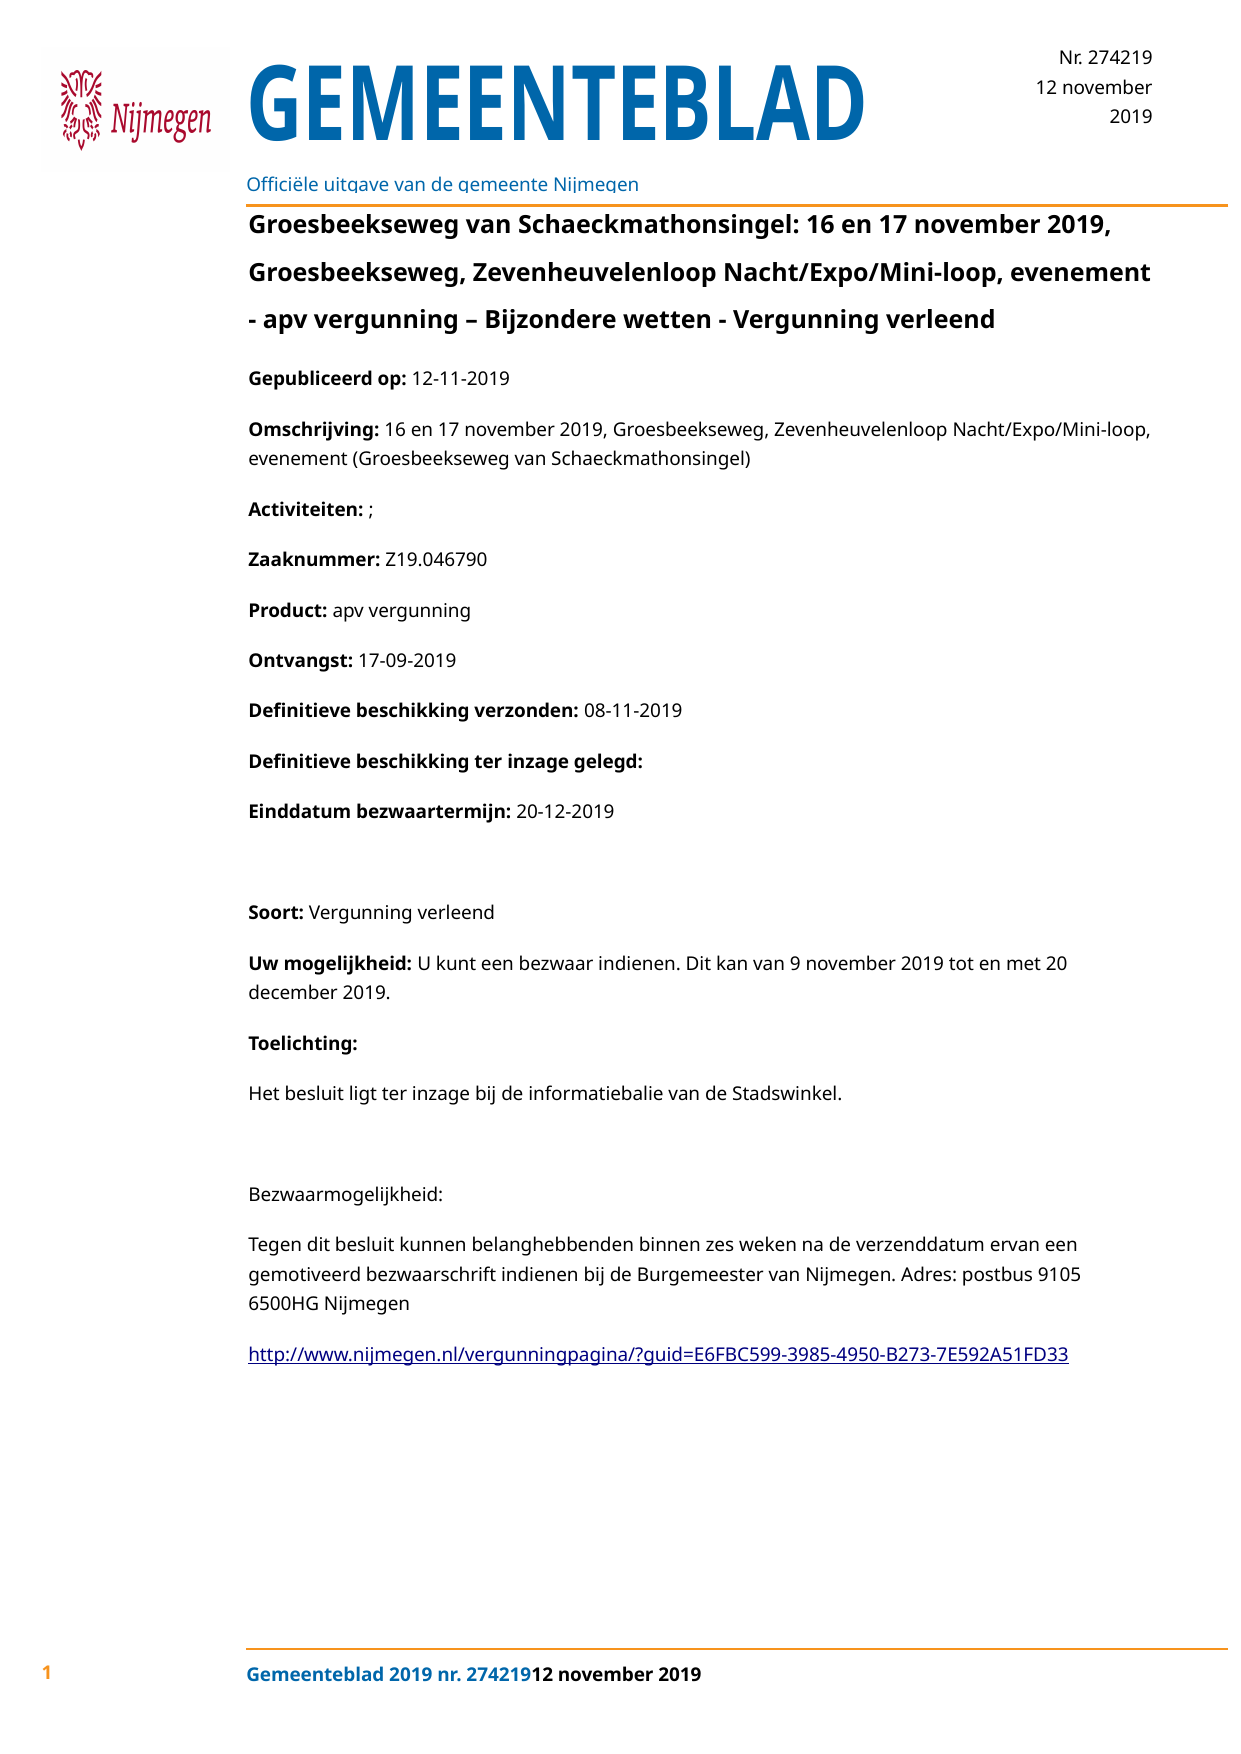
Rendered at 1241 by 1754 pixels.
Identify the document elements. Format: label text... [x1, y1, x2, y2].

text Bezwaarmogelijkheid: [248, 1181, 1152, 1207]
text Einddatum bezwaartermijn: 20-12-2019 [248, 798, 1152, 824]
picture [41, 47, 231, 172]
text Tegen dit besluit kunnen belanghebbenden binnen zes weken na de verzenddatum ervan een gemotiveerd bezwaarschrift indienen bij de Burgemeester van Nijmegen. Adres: postbus 9105 6500HG Nijmegen [248, 1231, 1152, 1316]
text Soort: Vergunning verleend [248, 899, 1152, 925]
text Toelichting: [248, 1030, 1152, 1055]
text Zaaknummer: Z19.046790 [248, 546, 1152, 572]
text Uw mogelijkheid: U kunt een bezwaar indienen. Dit kan van 9 november 2019 tot en met 20 december 2019. [248, 950, 1152, 1005]
text Activiteiten: ; [248, 496, 1152, 522]
text Het besluit ligt ter inzage bij de informatiebalie van de Stadswinkel. [248, 1080, 1152, 1106]
text Omschrijving: 16 en 17 november 2019, Groesbeekseweg, Zevenheuvelenloop Nacht/Expo/Mini-loop, evenement (Groesbeekseweg van Schaeckmathonsingel) [248, 416, 1152, 471]
text http://www.nijmegen.nl/vergunningpagina/?guid=E6FBC599-3985-4950-B273-7E592A51FD33 [248, 1341, 1152, 1367]
text Ontvangst: 17-09-2019 [248, 647, 1152, 673]
text Gepubliceerd op: 12-11-2019 [248, 366, 1152, 391]
text Groesbeekseweg van Schaeckmathonsingel: 16 en 17 november 2019, Groesbeekseweg, Zevenheuvelenloop Nacht/Expo/Mini-loop, evenement - apv vergunning – Bijzondere wetten - Vergunning verleend [248, 207, 1152, 336]
text Product: apv vergunning [248, 597, 1152, 622]
text Definitieve beschikking ter inzage gelegd: [248, 748, 1152, 774]
text Definitieve beschikking verzonden: 08-11-2019 [248, 698, 1152, 723]
